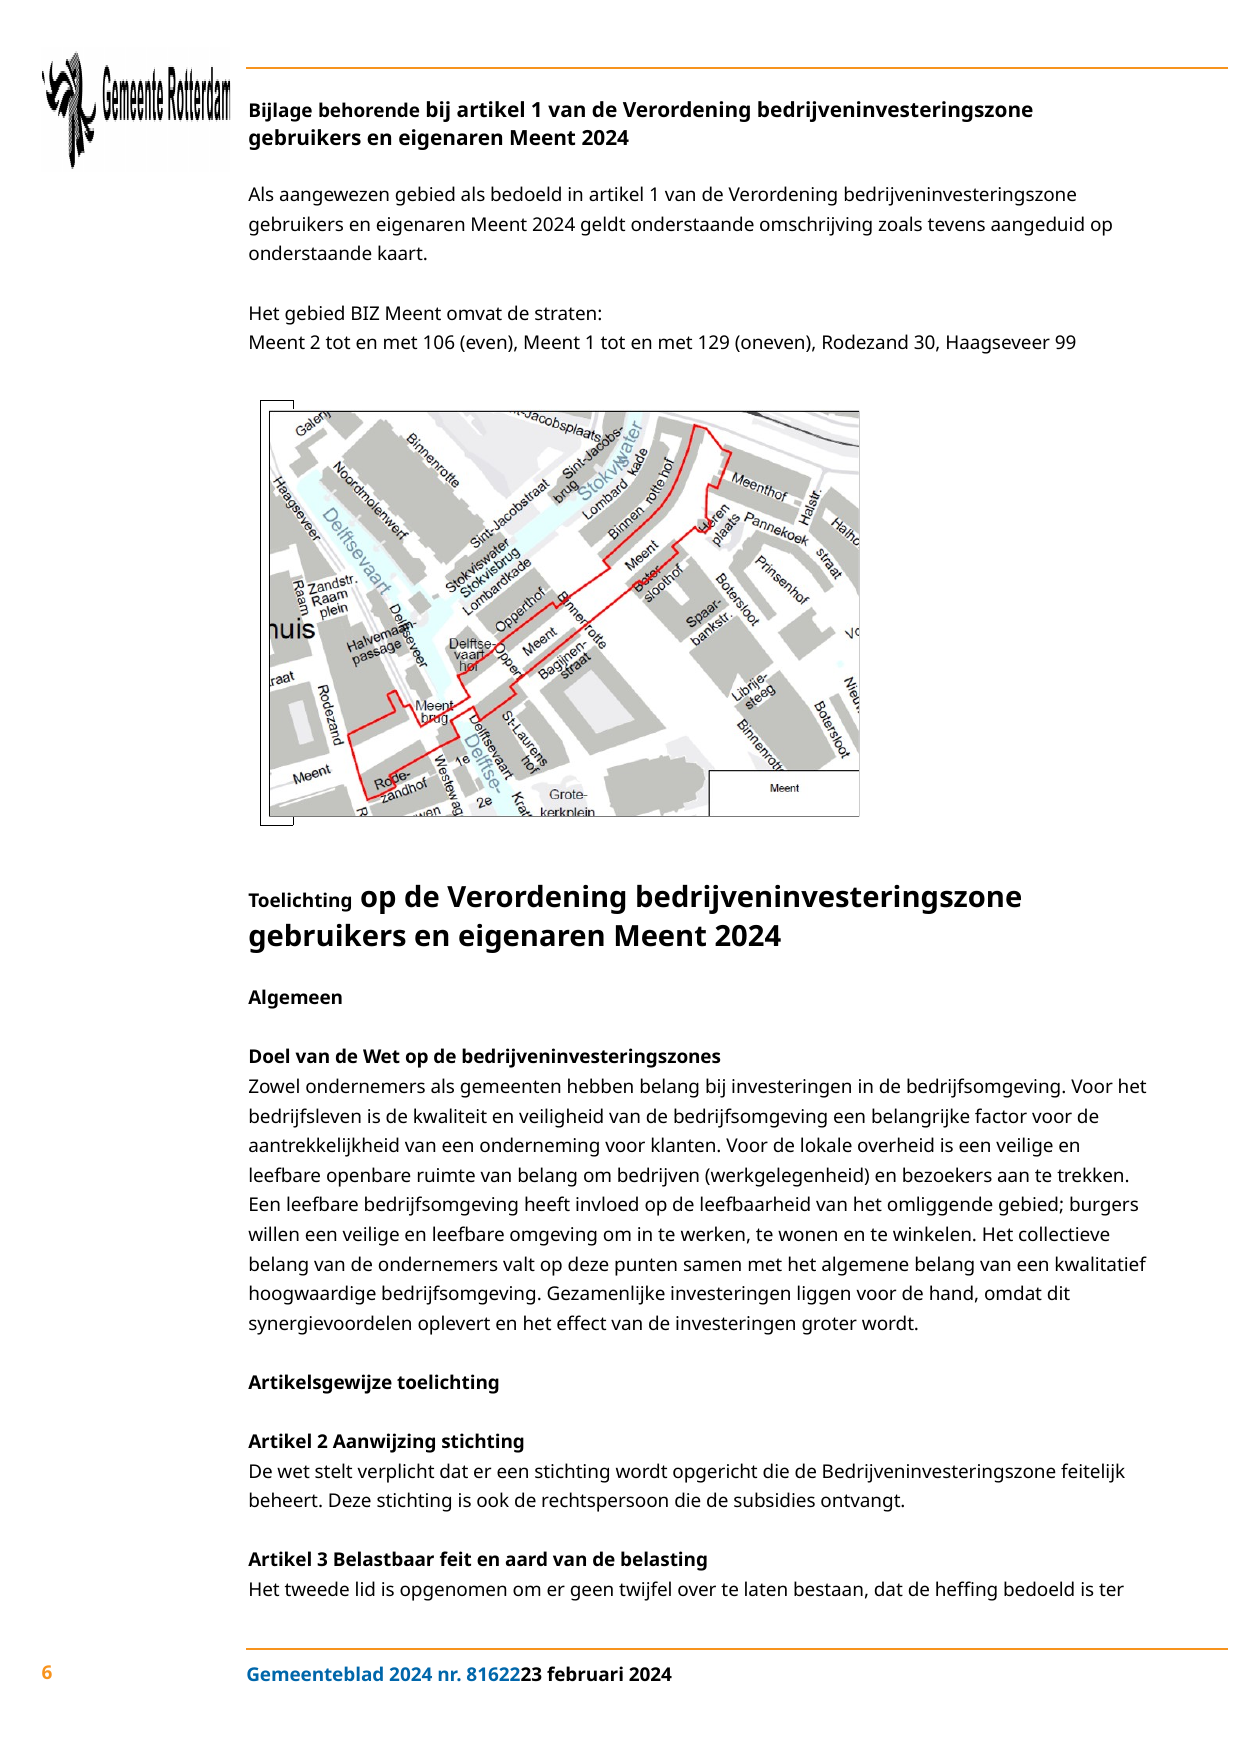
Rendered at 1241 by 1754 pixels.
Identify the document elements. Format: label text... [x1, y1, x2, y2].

text Toelichting op de Verordening bedrijveninvesteringszone gebruikers en eigenaren Meent 2024 [248, 876, 1152, 955]
text Zowel ondernemers als gemeenten hebben belang bij investeringen in de bedrijfsomgeving. Voor het bedrijfsleven is de kwaliteit en veiligheid van de bedrijfsomgeving een belangrijke factor voor de aantrekkelijkheid van een onderneming voor klanten. Voor de lokale overheid is een veilige en leefbare openbare ruimte van belang om bedrijven (werkgelegenheid) en bezoekers aan te trekken. Een leefbare bedrijfsomgeving heeft invloed op de leefbaarheid van het omliggende gebied; burgers willen een veilige en leefbare omgeving om in te werken, te wonen en te winkelen. Het collectieve belang van de ondernemers valt op deze punten samen met het algemene belang van een kwalitatief hoogwaardige bedrijfsomgeving. Gezamenlijke investeringen liggen voor de hand, omdat dit synergievoordelen oplevert en het effect van de investeringen groter wordt. [248, 1073, 1152, 1336]
text Artikel 3 Belastbaar feit en aard van de belasting [248, 1547, 1152, 1572]
picture [268, 409, 860, 817]
text Meent 2 tot en met 106 (even), Meent 1 tot en met 129 (oneven), Rodezand 30, Haagseveer 99 [248, 329, 1152, 355]
text De wet stelt verplicht dat er een stichting wordt opgericht die de Bedrijveninvesteringszone feitelijk beheert. Deze stichting is ook de rechtspersoon die de subsidies ontvangt. [248, 1458, 1152, 1513]
text Het gebied BIZ Meent omvat de straten: [248, 300, 1152, 325]
text Artikel 2 Aanwijzing stichting [248, 1428, 1152, 1454]
text Algemeen [248, 984, 1152, 1010]
text Doel van de Wet op de bedrijveninvesteringszones [248, 1044, 1152, 1069]
text Als aangewezen gebied als bedoeld in artikel 1 van de Verordening bedrijveninvesteringszone gebruikers en eigenaren Meent 2024 geldt onderstaande omschrijving zoals tevens aangeduid op onderstaande kaart. [248, 181, 1152, 266]
text Bijlage behorende bij artikel 1 van de Verordening bedrijveninvesteringszone gebruikers en eigenaren Meent 2024 [248, 95, 1152, 152]
text Het tweede lid is opgenomen om er geen twijfel over te laten bestaan, dat de heffing bedoeld is ter [248, 1576, 1152, 1602]
picture [41, 47, 231, 172]
text Artikelsgewijze toelichting [248, 1369, 1152, 1395]
